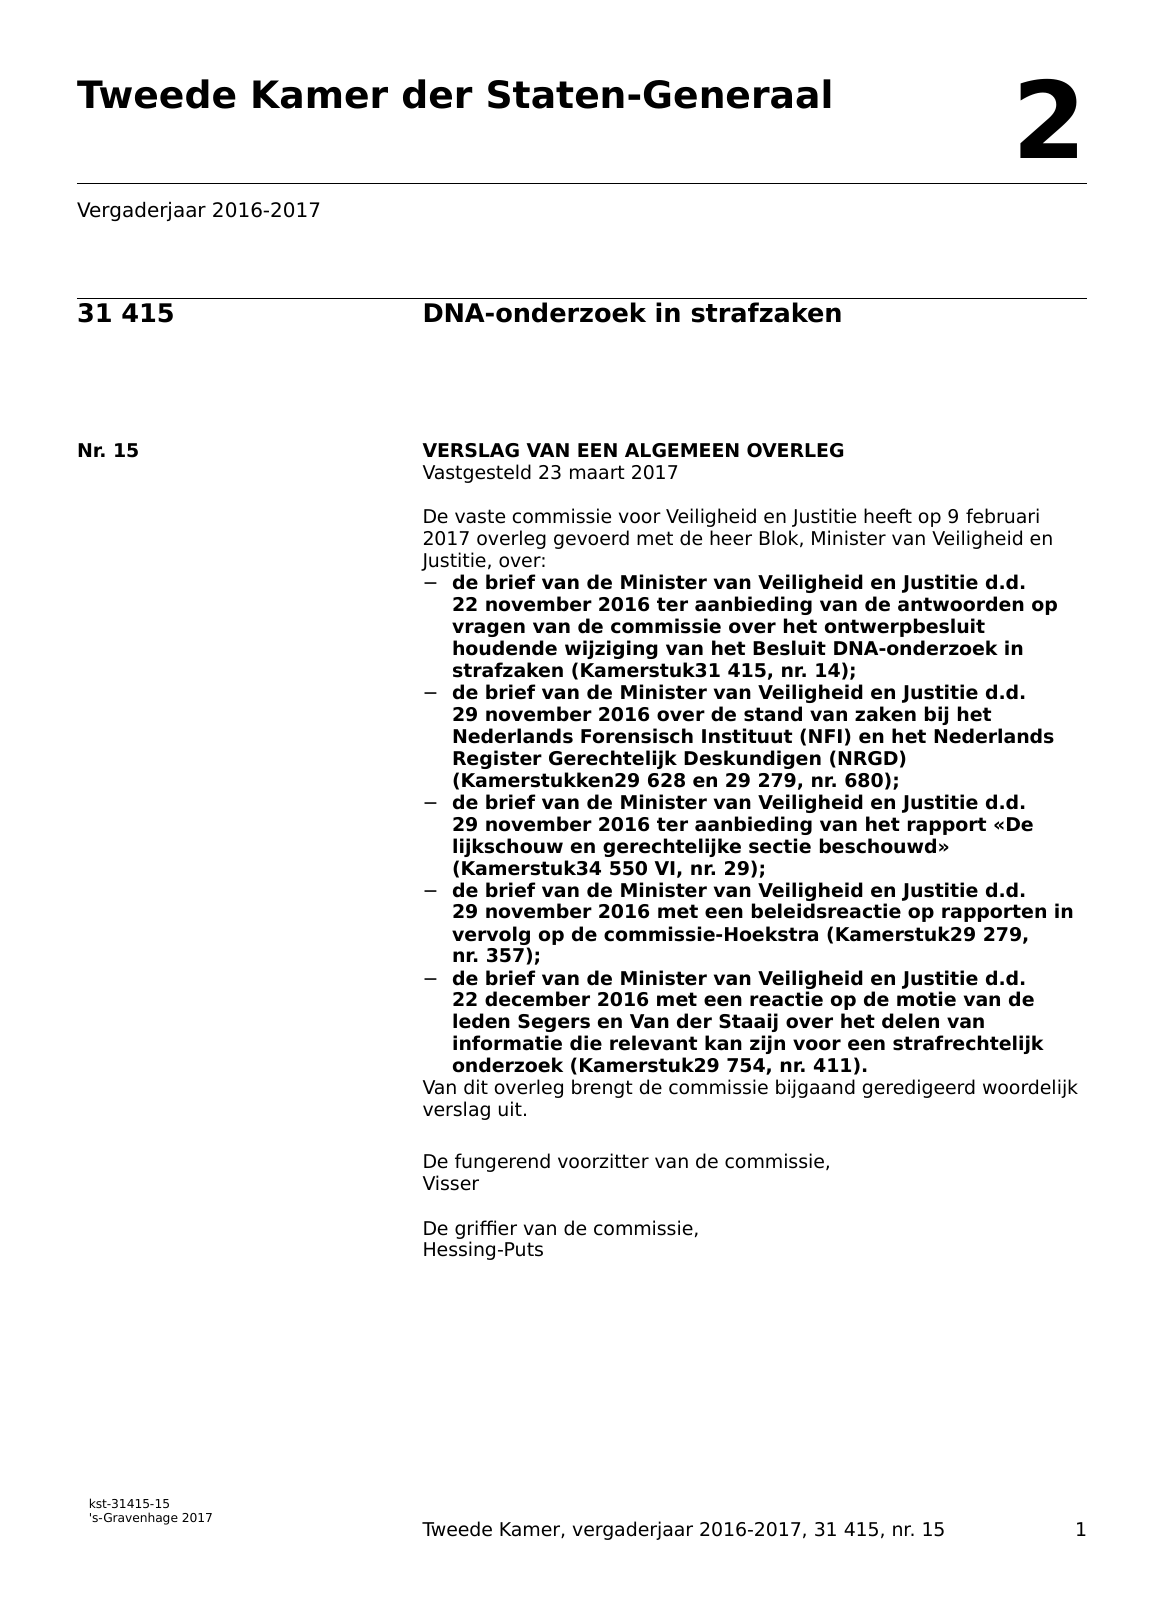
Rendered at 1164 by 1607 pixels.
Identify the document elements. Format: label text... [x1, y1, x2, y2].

text De fungerend voorzitter van de commissie, Visser [422, 1151, 1087, 1195]
text Van dit overleg brengt de commissie bijgaand geredigeerd woordelijk verslag uit. [422, 1077, 1087, 1121]
subtitle 31 415 DNA-onderzoek in strafzaken [77, 299, 1087, 329]
table_header Tweede Kamer der Staten-Generaal [77, 59, 886, 183]
table_cell Vergaderjaar 2016-2017 [77, 184, 1087, 298]
text − de brief van de Minister van Veiligheid en Justitie d.d. 22 december 2016 met een reactie op de motie van de leden Segers en Van der Staaij over het delen van informatie die relevant kan zijn voor een strafrechtelijk onderzoek (Kamerstuk29 754, nr. 411). [422, 967, 1087, 1077]
text 's-Gravenhage 2017 [88, 1511, 323, 1525]
subtitle Nr. 15 VERSLAG VAN EEN ALGEMEEN OVERLEG [77, 440, 1087, 462]
text kst-31415-15 [88, 1497, 323, 1511]
text − de brief van de Minister van Veiligheid en Justitie d.d. 29 november 2016 over de stand van zaken bij het Nederlands Forensisch Instituut (NFI) en het Nederlands Register Gerechtelijk Deskundigen (NRGD) (Kamerstukken29 628 en 29 279, nr. 680); [422, 682, 1087, 792]
text − de brief van de Minister van Veiligheid en Justitie d.d. 29 november 2016 ter aanbieding van het rapport «De lijkschouw en gerechtelijke sectie beschouwd» (Kamerstuk34 550 VI, nr. 29); [422, 792, 1087, 879]
text De griffier van de commissie, Hessing-Puts [422, 1217, 1087, 1261]
text De vaste commissie voor Veiligheid en Justitie heeft op 9 februari 2017 overleg gevoerd met de heer Blok, Minister van Veiligheid en Justitie, over: [422, 506, 1087, 572]
text − de brief van de Minister van Veiligheid en Justitie d.d. 22 november 2016 ter aanbieding van de antwoorden op vragen van de commissie over het ontwerpbesluit houdende wijziging van het Besluit DNA-onderzoek in strafzaken (Kamerstuk31 415, nr. 14); [422, 572, 1087, 682]
text − de brief van de Minister van Veiligheid en Justitie d.d. 29 november 2016 met een beleidsreactie op rapporten in vervolg op de commissie-Hoekstra (Kamerstuk29 279, nr. 357); [422, 879, 1087, 967]
text Vastgesteld 23 maart 2017 [422, 462, 1087, 484]
table_header 2 [886, 59, 1087, 183]
